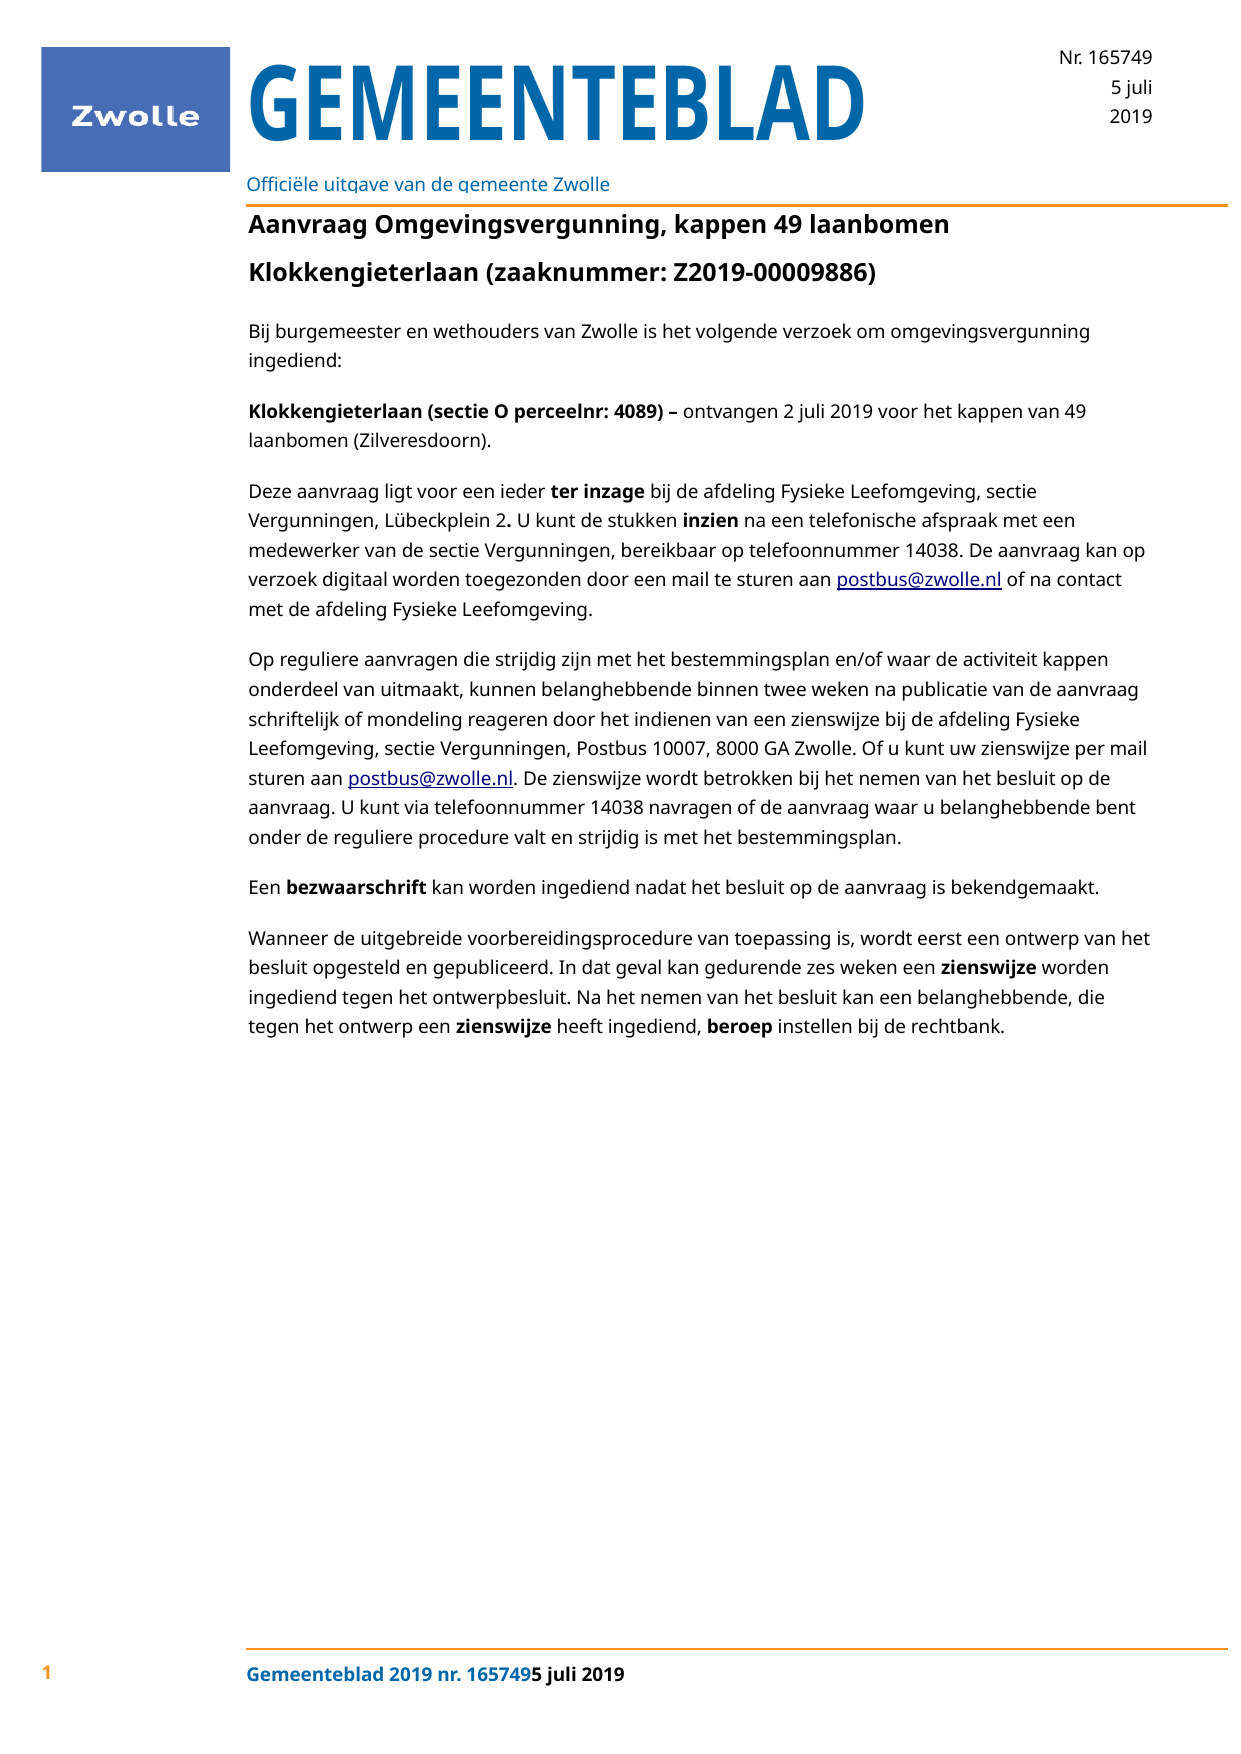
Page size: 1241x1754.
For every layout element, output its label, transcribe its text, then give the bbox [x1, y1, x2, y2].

text Aanvraag Omgevingsvergunning, kappen 49 laanbomen Klokkengieterlaan (zaaknummer: Z2019-00009886) [248, 207, 1152, 288]
text Wanneer de uitgebreide voorbereidingsprocedure van toepassing is, wordt eerst een ontwerp van het besluit opgesteld en gepubliceerd. In dat geval kan gedurende zes weken een zienswijze worden ingediend tegen het ontwerpbesluit. Na het nemen van het besluit kan een belanghebbende, die tegen het ontwerp een zienswijze heeft ingediend, beroep instellen bij de rechtbank. [248, 925, 1152, 1039]
text Op reguliere aanvragen die strijdig zijn met het bestemmingsplan en/of waar de activiteit kappen onderdeel van uitmaakt, kunnen belanghebbende binnen twee weken na publicatie van de aanvraag schriftelijk of mondeling reageren door het indienen van een zienswijze bij de afdeling Fysieke Leefomgeving, sectie Vergunningen, Postbus 10007, 8000 GA Zwolle. Of u kunt uw zienswijze per mail sturen aan postbus@zwolle.nl. De zienswijze wordt betrokken bij het nemen van het besluit op de aanvraag. U kunt via telefoonnummer 14038 navragen of de aanvraag waar u belanghebbende bent onder de reguliere procedure valt en strijdig is met het bestemmingsplan. [248, 647, 1152, 850]
picture [41, 47, 231, 172]
text Deze aanvraag ligt voor een ieder ter inzage bij de afdeling Fysieke Leefomgeving, sectie Vergunningen, Lübeckplein 2. U kunt de stukken inzien na een telefonische afspraak met een medewerker van de sectie Vergunningen, bereikbaar op telefoonnummer 14038. De aanvraag kan op verzoek digitaal worden toegezonden door een mail te sturen aan postbus@zwolle.nl of na contact met de afdeling Fysieke Leefomgeving. [248, 478, 1152, 622]
text Klokkengieterlaan (sectie O perceelnr: 4089) – ontvangen 2 juli 2019 voor het kappen van 49 laanbomen (Zilveresdoorn). [248, 398, 1152, 453]
text Bij burgemeester en wethouders van Zwolle is het volgende verzoek om omgevingsvergunning ingediend: [248, 318, 1152, 373]
text Een bezwaarschrift kan worden ingediend nadat het besluit op de aanvraag is bekendgemaakt. [248, 874, 1152, 900]
